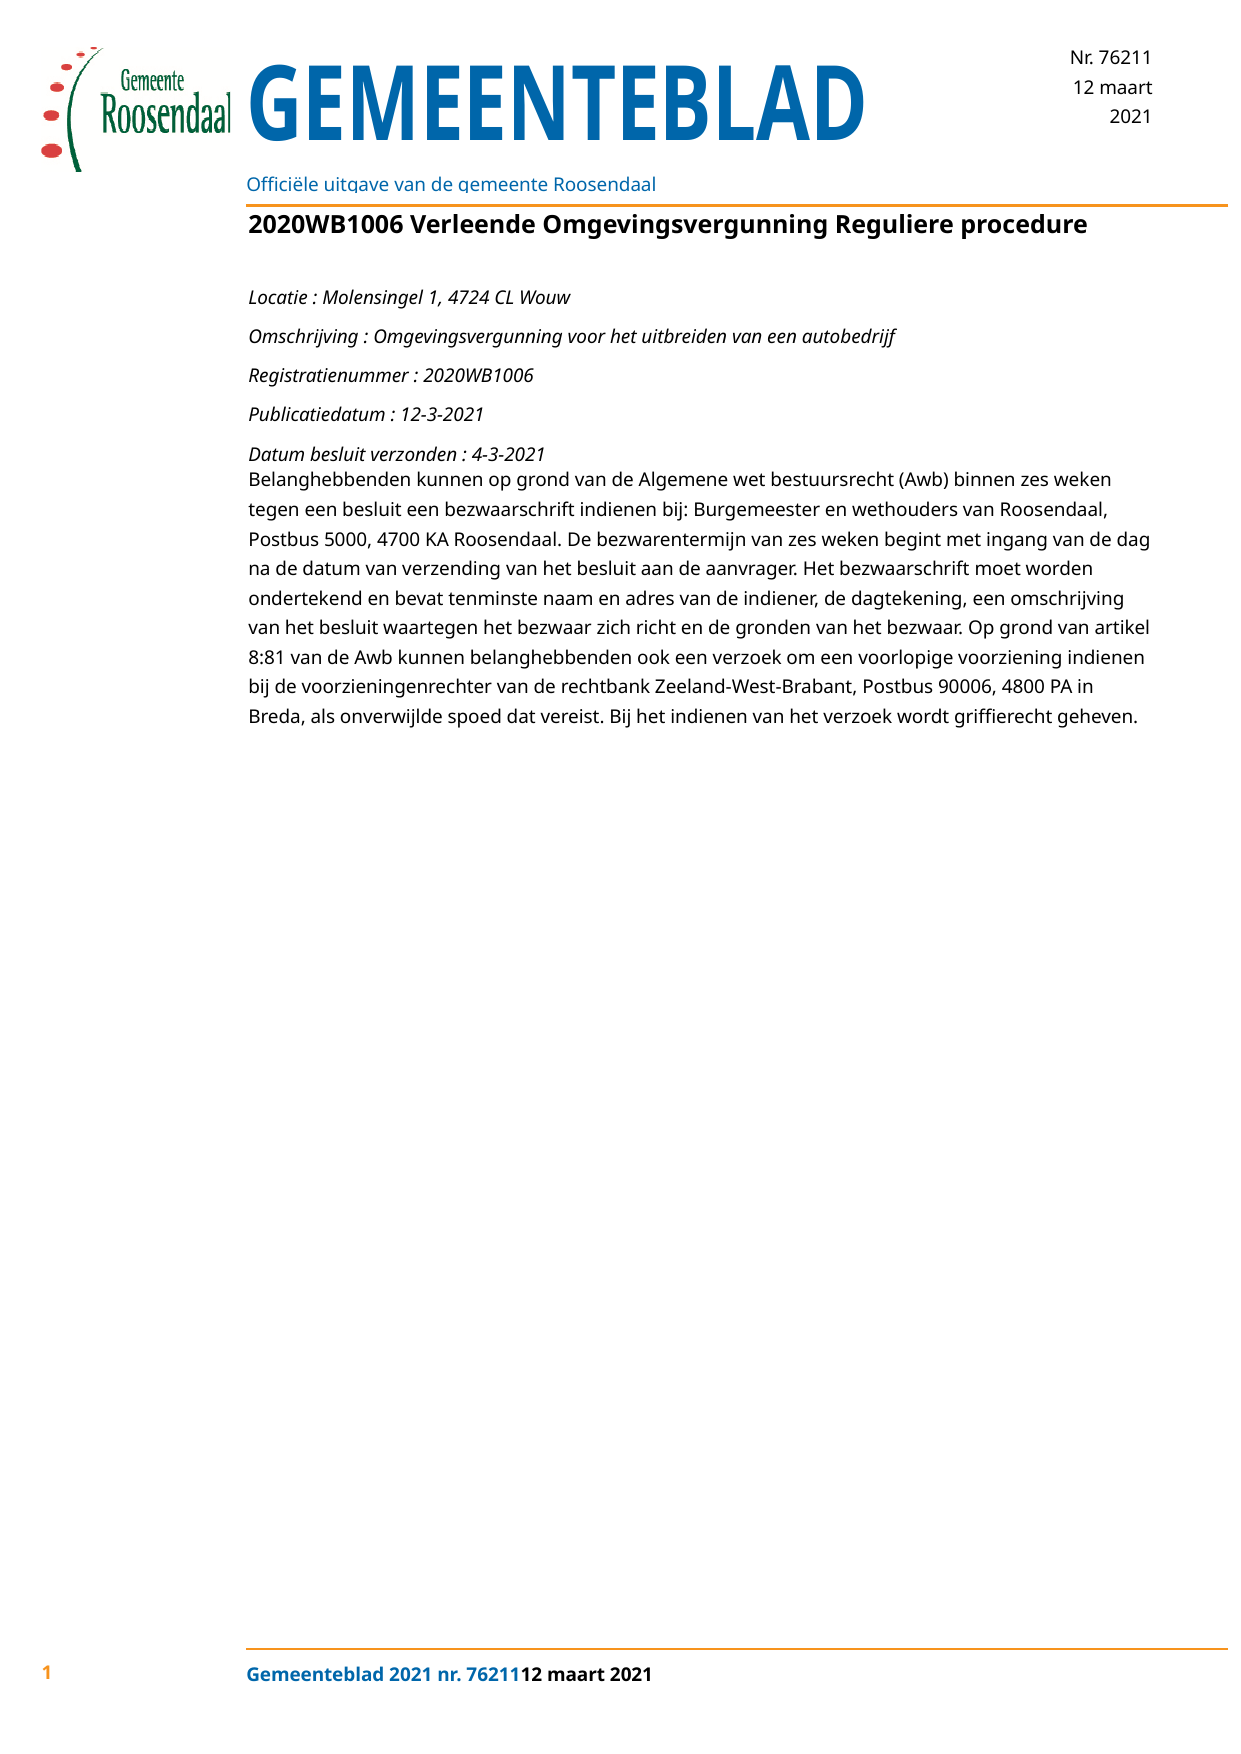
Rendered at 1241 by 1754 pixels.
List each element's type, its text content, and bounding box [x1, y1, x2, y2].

text Registratienummer : 2020WB1006 [248, 362, 1152, 388]
picture [41, 47, 231, 172]
text Belanghebbenden kunnen op grond van de Algemene wet bestuursrecht (Awb) binnen zes weken tegen een besluit een bezwaarschrift indienen bij: Burgemeester en wethouders van Roosendaal, Postbus 5000, 4700 KA Roosendaal. De bezwarentermijn van zes weken begint met ingang van de dag na de datum van verzending van het besluit aan de aanvrager. Het bezwaarschrift moet worden ondertekend en bevat tenminste naam en adres van de indiener, de dagtekening, een omschrijving van het besluit waartegen het bezwaar zich richt en de gronden van het bezwaar. Op grond van artikel 8:81 van de Awb kunnen belanghebbenden ook een verzoek om een voorlopige voorziening indienen bij de voorzieningenrechter van de rechtbank Zeeland-West-Brabant, Postbus 90006, 4800 PA in Breda, als onverwijlde spoed dat vereist. Bij het indienen van het verzoek wordt griffierecht geheven. [248, 467, 1152, 729]
text Locatie : Molensingel 1, 4724 CL Wouw [248, 284, 1152, 309]
text Publicatiedatum : 12-3-2021 [248, 402, 1152, 427]
text 2020WB1006 Verleende Omgevingsvergunning Reguliere procedure [248, 207, 1152, 241]
text Datum besluit verzonden : 4-3-2021 [248, 441, 1152, 467]
text Omschrijving : Omgevingsvergunning voor het uitbreiden van een autobedrijf [248, 323, 1152, 349]
